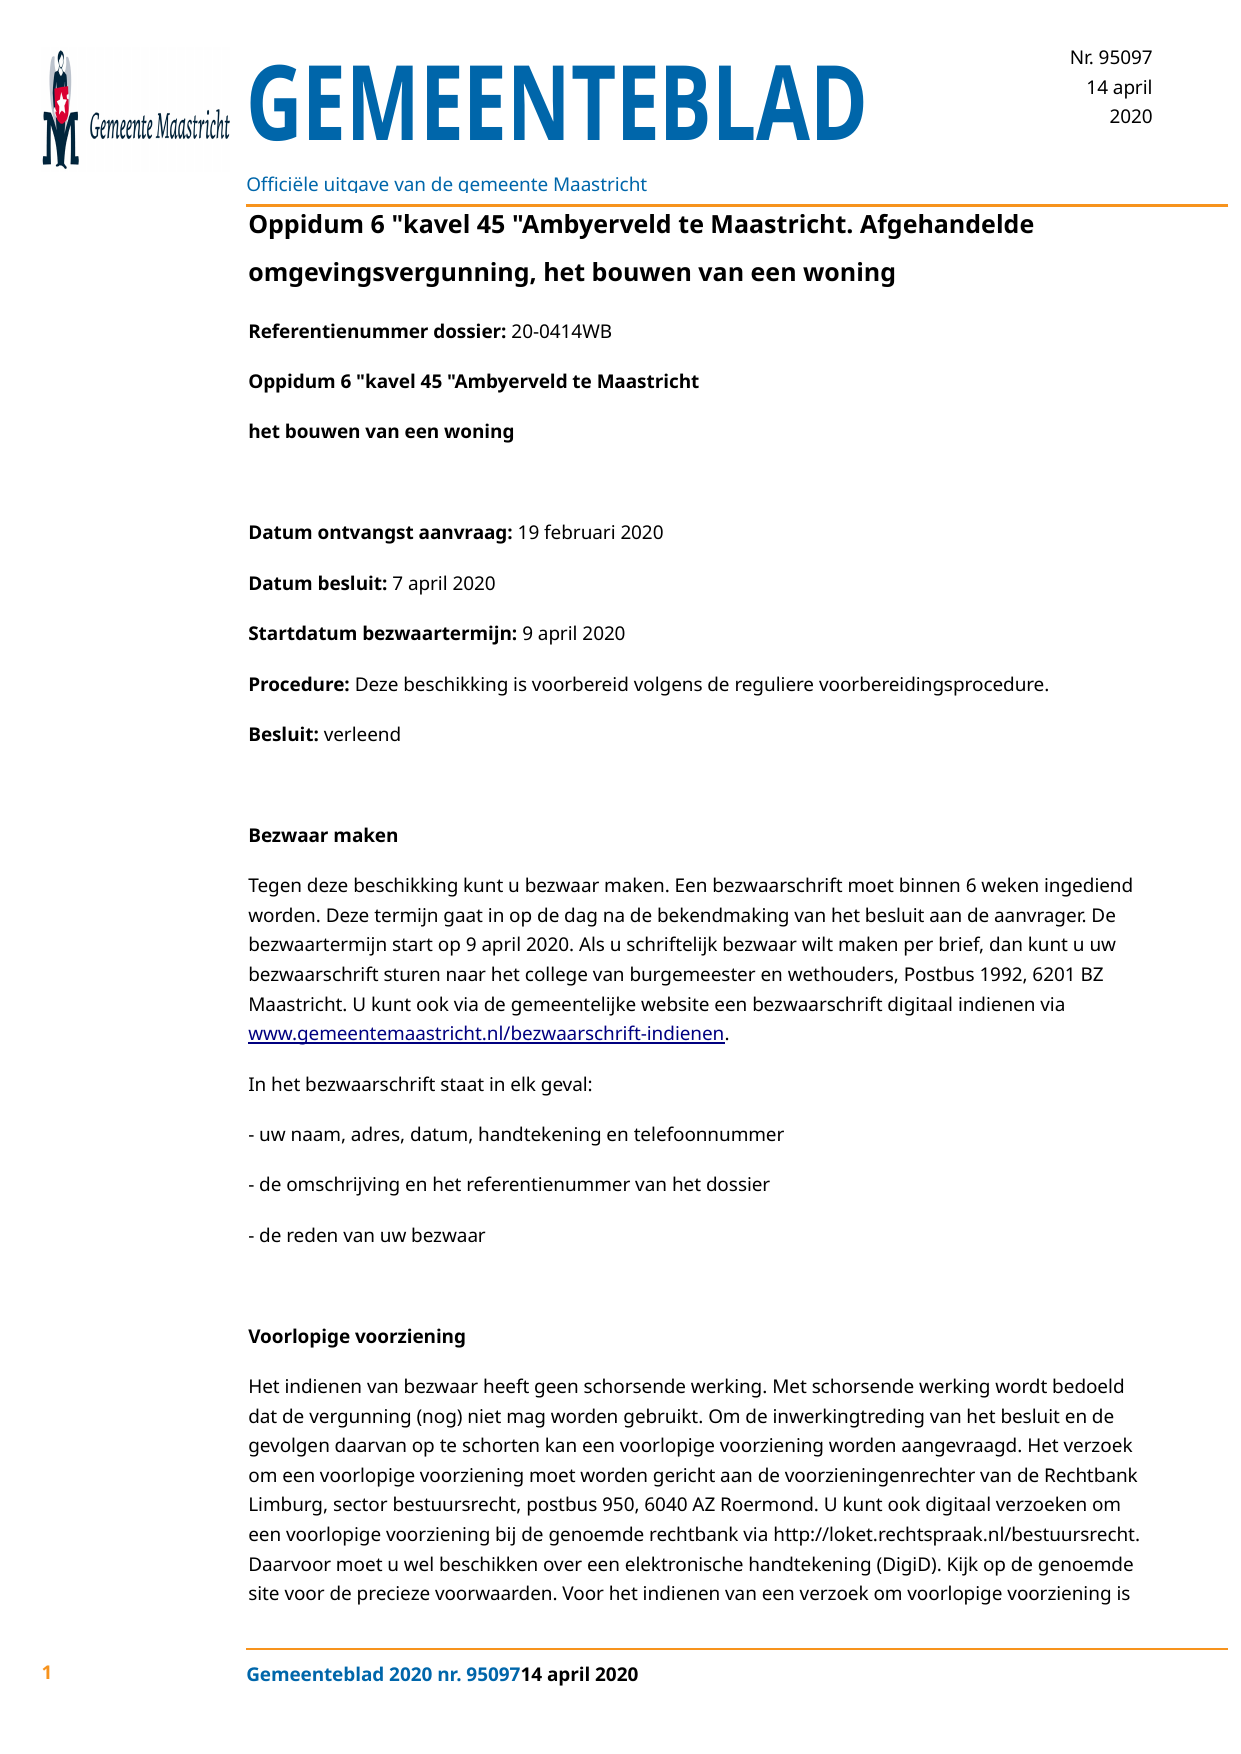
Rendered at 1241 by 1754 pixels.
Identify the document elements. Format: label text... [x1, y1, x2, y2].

text Datum ontvangst aanvraag: 19 februari 2020 [248, 519, 1152, 545]
text Oppidum 6 "kavel 45 "Ambyerveld te Maastricht. Afgehandelde omgevingsvergunning, het bouwen van een woning [248, 207, 1152, 288]
text Voorlopige voorziening [248, 1323, 1152, 1349]
text Bezwaar maken [248, 822, 1152, 848]
text In het bezwaarschrift staat in elk geval: [248, 1071, 1152, 1097]
text het bouwen van een woning [248, 419, 1152, 444]
text - uw naam, adres, datum, handtekening en telefoonnummer [248, 1121, 1152, 1147]
text Startdatum bezwaartermijn: 9 april 2020 [248, 620, 1152, 646]
text Procedure: Deze beschikking is voorbereid volgens de reguliere voorbereidingsprocedure. [248, 671, 1152, 697]
text - de reden van uw bezwaar [248, 1222, 1152, 1248]
text Referentienummer dossier: 20-0414WB [248, 318, 1152, 344]
text Het indienen van bezwaar heeft geen schorsende werking. Met schorsende werking wordt bedoeld dat de vergunning (nog) niet mag worden gebruikt. Om de inwerkingtreding van het besluit en de gevolgen daarvan op te schorten kan een voorlopige voorziening worden aangevraagd. Het verzoek om een voorlopige voorziening moet worden gericht aan de voorzieningenrechter van de Rechtbank Limburg, sector bestuursrecht, postbus 950, 6040 AZ Roermond. U kunt ook digitaal verzoeken om een voorlopige voorziening bij de genoemde rechtbank via http://loket.rechtspraak.nl/bestuursrecht. Daarvoor moet u wel beschikken over een elektronische handtekening (DigiD). Kijk op de genoemde site voor de precieze voorwaarden. Voor het indienen van een verzoek om voorlopige voorziening is [248, 1373, 1152, 1606]
text Datum besluit: 7 april 2020 [248, 570, 1152, 596]
text Besluit: verleend [248, 721, 1152, 747]
text Oppidum 6 "kavel 45 "Ambyerveld te Maastricht [248, 368, 1152, 394]
text Tegen deze beschikking kunt u bezwaar maken. Een bezwaarschrift moet binnen 6 weken ingediend worden. Deze termijn gaat in op de dag na de bekendmaking van het besluit aan de aanvrager. De bezwaartermijn start op 9 april 2020. Als u schriftelijk bezwaar wilt maken per brief, dan kunt u uw bezwaarschrift sturen naar het college van burgemeester en wethouders, Postbus 1992, 6201 BZ Maastricht. U kunt ook via de gemeentelijke website een bezwaarschrift digitaal indienen via www.gemeentemaastricht.nl/bezwaarschrift-indienen. [248, 872, 1152, 1046]
text - de omschrijving en het referentienummer van het dossier [248, 1172, 1152, 1197]
picture [41, 47, 231, 172]
